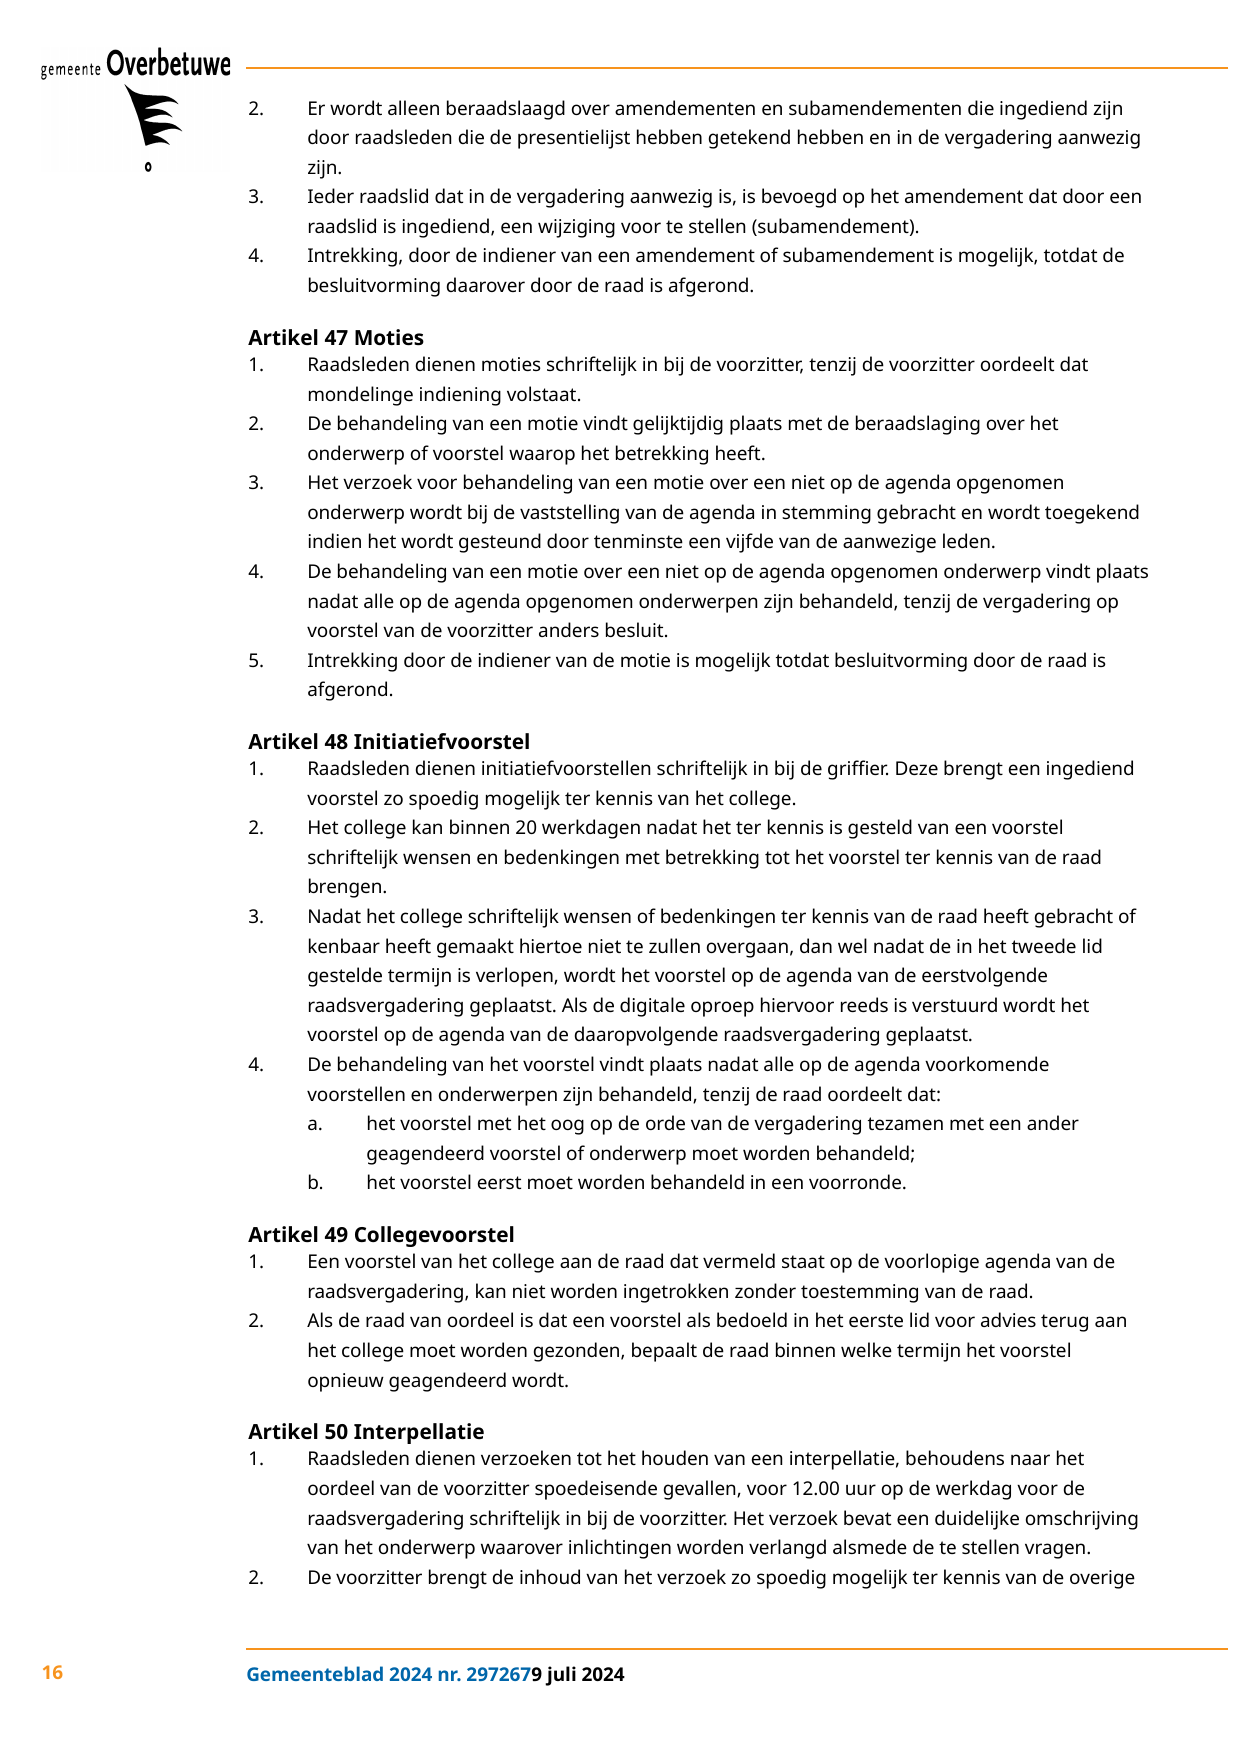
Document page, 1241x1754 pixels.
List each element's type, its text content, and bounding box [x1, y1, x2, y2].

text Artikel 47 Moties [248, 323, 1152, 351]
list Raadsleden dienen moties schriftelijk in bij de voorzitter, tenzij de voorzitter oordeelt dat mondelinge indiening volstaat. [248, 351, 1152, 406]
list De behandeling van een motie vindt gelijktijdig plaats met de beraadslaging over het onderwerp of voorstel waarop het betrekking heeft. [248, 410, 1152, 466]
text Artikel 50 Interpellatie [248, 1417, 1152, 1446]
list De voorzitter brengt de inhoud van het verzoek zo spoedig mogelijk ter kennis van de overige [248, 1564, 1152, 1590]
list Er wordt alleen beraadslaagd over amendementen en subamendementen die ingediend zijn door raadsleden die de presentielijst hebben getekend hebben en in de vergadering aanwezig zijn. [248, 95, 1152, 180]
list Als de raad van oordeel is dat een voorstel als bedoeld in het eerste lid voor advies terug aan het college moet worden gezonden, bepaalt de raad binnen welke termijn het voorstel opnieuw geagendeerd wordt. [248, 1308, 1152, 1392]
list Intrekking, door de indiener van een amendement of subamendement is mogelijk, totdat de besluitvorming daarover door de raad is afgerond. [248, 243, 1152, 298]
picture [41, 47, 231, 172]
list Raadsleden dienen initiatiefvoorstellen schriftelijk in bij de griffier. Deze brengt een ingediend voorstel zo spoedig mogelijk ter kennis van het college. [248, 755, 1152, 811]
list het voorstel met het oog op de orde van de vergadering tezamen met een ander geagendeerd voorstel of onderwerp moet worden behandeld; [307, 1110, 1152, 1166]
list Nadat het college schriftelijk wensen of bedenkingen ter kennis van de raad heeft gebracht of kenbaar heeft gemaakt hiertoe niet te zullen overgaan, dan wel nadat de in het tweede lid gestelde termijn is verlopen, wordt het voorstel op de agenda van de eerstvolgende raadsvergadering geplaatst. Als de digitale oproep hiervoor reeds is verstuurd wordt het voorstel op de agenda van de daaropvolgende raadsvergadering geplaatst. [248, 903, 1152, 1047]
list Het college kan binnen 20 werkdagen nadat het ter kennis is gesteld van een voorstel schriftelijk wensen en bedenkingen met betrekking tot het voorstel ter kennis van de raad brengen. [248, 814, 1152, 899]
list De behandeling van een motie over een niet op de agenda opgenomen onderwerp vindt plaats nadat alle op de agenda opgenomen onderwerpen zijn behandeld, tenzij de vergadering op voorstel van de voorzitter anders besluit. [248, 558, 1152, 643]
list Een voorstel van het college aan de raad dat vermeld staat op de voorlopige agenda van de raadsvergadering, kan niet worden ingetrokken zonder toestemming van de raad. [248, 1248, 1152, 1304]
list De behandeling van het voorstel vindt plaats nadat alle op de agenda voorkomende voorstellen en onderwerpen zijn behandeld, tenzij de raad oordeelt dat: [248, 1051, 1152, 1107]
list Raadsleden dienen verzoeken tot het houden van een interpellatie, behoudens naar het oordeel van de voorzitter spoedeisende gevallen, voor 12.00 uur op de werkdag voor de raadsvergadering schriftelijk in bij de voorzitter. Het verzoek bevat een duidelijke omschrijving van het onderwerp waarover inlichtingen worden verlangd alsmede de te stellen vragen. [248, 1446, 1152, 1560]
text Artikel 49 Collegevoorstel [248, 1220, 1152, 1248]
text Artikel 48 Initiatiefvoorstel [248, 727, 1152, 755]
list Intrekking door de indiener van de motie is mogelijk totdat besluitvorming door de raad is afgerond. [248, 647, 1152, 702]
list Het verzoek voor behandeling van een motie over een niet op de agenda opgenomen onderwerp wordt bij de vaststelling van de agenda in stemming gebracht en wordt toegekend indien het wordt gesteund door tenminste een vijfde van de aanwezige leden. [248, 469, 1152, 554]
list Ieder raadslid dat in de vergadering aanwezig is, is bevoegd op het amendement dat door een raadslid is ingediend, een wijziging voor te stellen (subamendement). [248, 183, 1152, 239]
list het voorstel eerst moet worden behandeld in een voorronde. [307, 1169, 1152, 1195]
